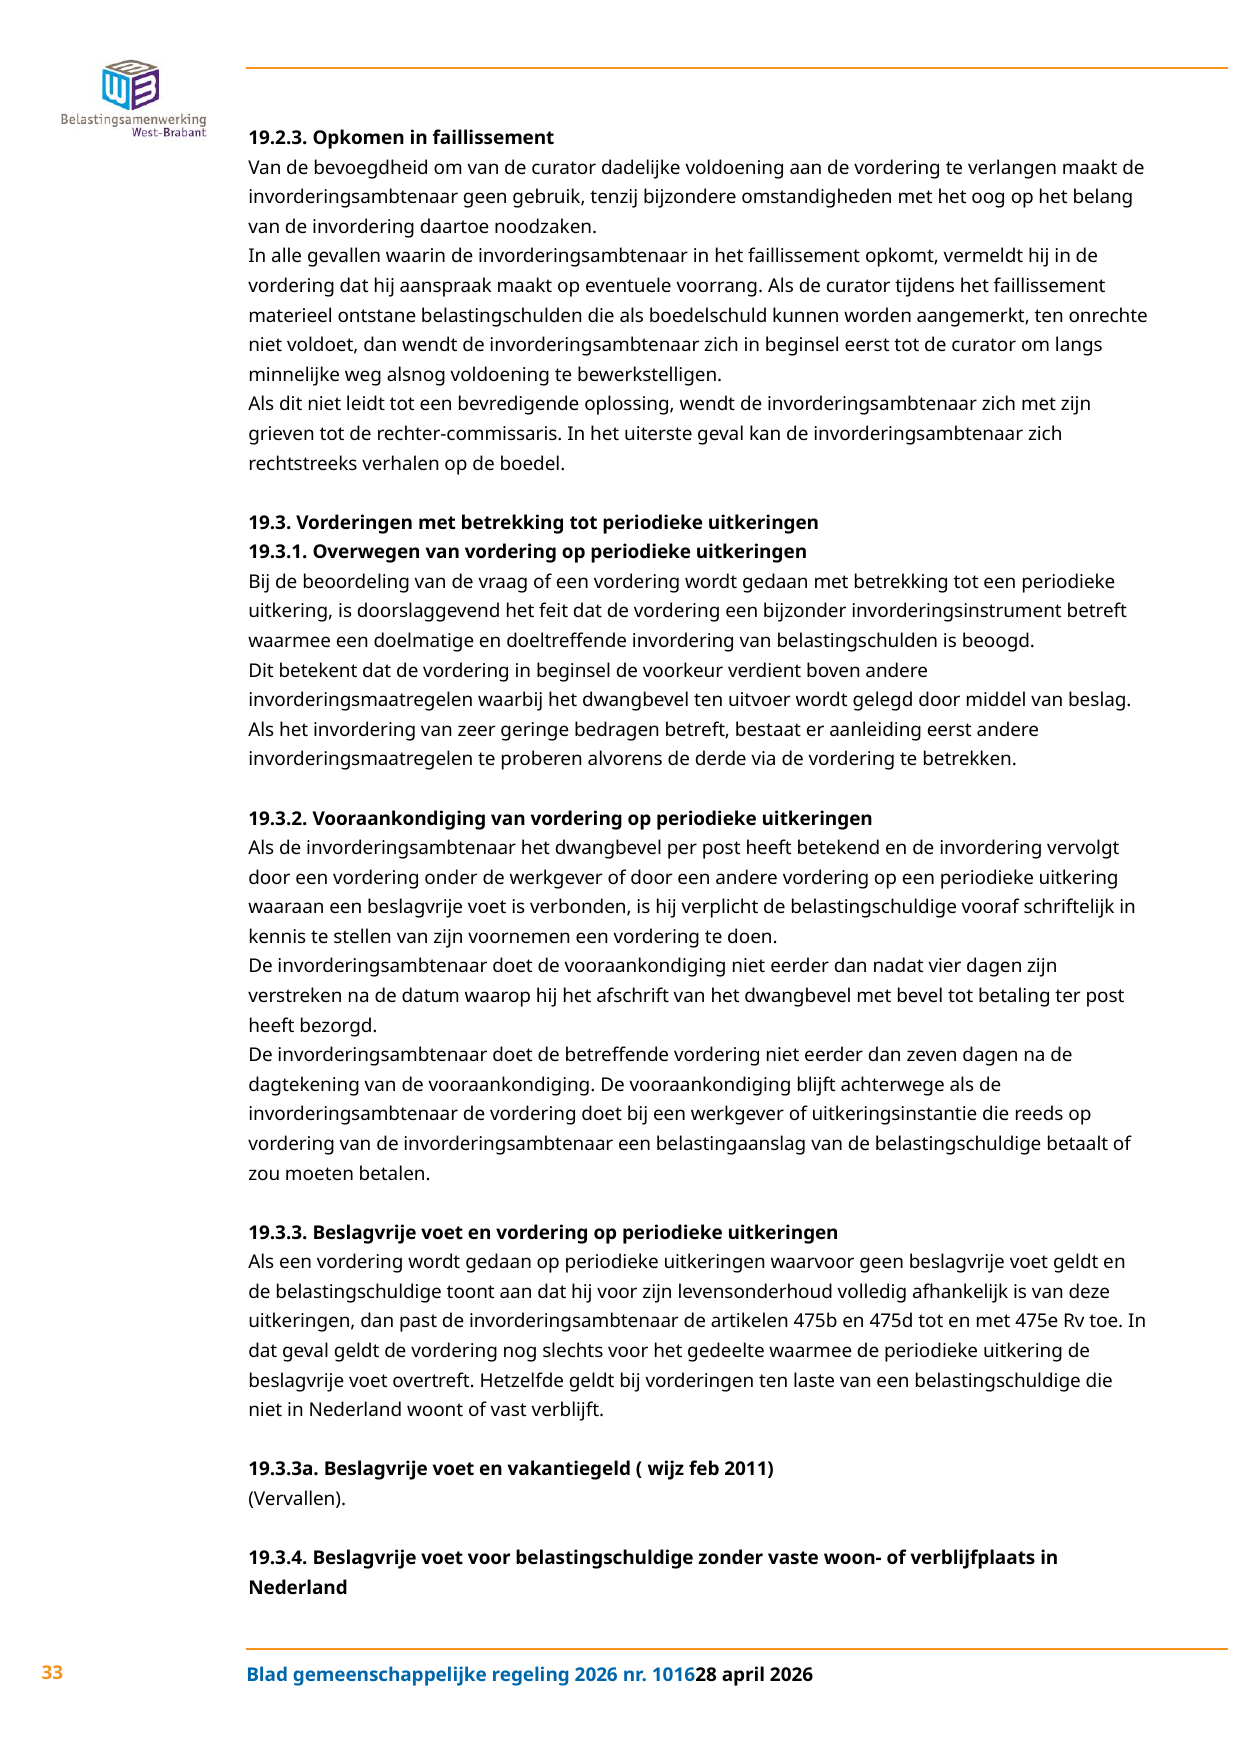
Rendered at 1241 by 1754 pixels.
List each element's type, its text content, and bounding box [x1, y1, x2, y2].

picture [41, 47, 231, 172]
text 19.3.3a. Beslagvrije voet en vakantiegeld ( wijz feb 2011) [248, 1456, 1152, 1481]
text Van de bevoegdheid om van de curator dadelijke voldoening aan de vordering te verlangen maakt de invorderingsambtenaar geen gebruik, tenzij bijzondere omstandigheden met het oog op het belang van de invordering daartoe noodzaken. [248, 154, 1152, 239]
text Als dit niet leidt tot een bevredigende oplossing, wendt de invorderingsambtenaar zich met zijn grieven tot de rechter-commissaris. In het uiterste geval kan de invorderingsambtenaar zich rechtstreeks verhalen op de boedel. [248, 391, 1152, 476]
text 19.3.3. Beslagvrije voet en vordering op periodieke uitkeringen [248, 1219, 1152, 1245]
text 19.3. Vorderingen met betrekking tot periodieke uitkeringen [248, 509, 1152, 535]
text Als een vordering wordt gedaan op periodieke uitkeringen waarvoor geen beslagvrije voet geldt en de belastingschuldige toont aan dat hij voor zijn levensonderhoud volledig afhankelijk is van deze uitkeringen, dan past de invorderingsambtenaar de artikelen 475b en 475d tot en met 475e Rv toe. In dat geval geldt de vordering nog slechts voor het gedeelte waarmee de periodieke uitkering de beslagvrije voet overtreft. Hetzelfde geldt bij vorderingen ten laste van een belastingschuldige die niet in Nederland woont of vast verblijft. [248, 1248, 1152, 1422]
text 19.3.2. Vooraankondiging van vordering op periodieke uitkeringen [248, 805, 1152, 831]
text In alle gevallen waarin de invorderingsambtenaar in het faillissement opkomt, vermeldt hij in de vordering dat hij aanspraak maakt op eventuele voorrang. Als de curator tijdens het faillissement materieel ontstane belastingschulden die als boedelschuld kunnen worden aangemerkt, ten onrechte niet voldoet, dan wendt de invorderingsambtenaar zich in beginsel eerst tot de curator om langs minnelijke weg alsnog voldoening te bewerkstelligen. [248, 243, 1152, 387]
text 19.3.1. Overwegen van vordering op periodieke uitkeringen [248, 538, 1152, 564]
text Als de invorderingsambtenaar het dwangbevel per post heeft betekend en de invordering vervolgt door een vordering onder de werkgever of door een andere vordering op een periodieke uitkering waaraan een beslagvrije voet is verbonden, is hij verplicht de belastingschuldige vooraf schriftelijk in kennis te stellen van zijn voornemen een vordering te doen. [248, 834, 1152, 949]
text 19.2.3. Opkomen in faillissement [248, 124, 1152, 150]
text Bij de beoordeling van de vraag of een vordering wordt gedaan met betrekking tot een periodieke uitkering, is doorslaggevend het feit dat de vordering een bijzonder invorderingsinstrument betreft waarmee een doelmatige en doeltreffende invordering van belastingschulden is beoogd. [248, 568, 1152, 653]
text De invorderingsambtenaar doet de betreffende vordering niet eerder dan zeven dagen na de dagtekening van de vooraankondiging. De vooraankondiging blijft achterwege als de invorderingsambtenaar de vordering doet bij een werkgever of uitkeringsinstantie die reeds op vordering van de invorderingsambtenaar een belastingaanslag van de belastingschuldige betaalt of zou moeten betalen. [248, 1041, 1152, 1186]
text 19.3.4. Beslagvrije voet voor belastingschuldige zonder vaste woon- of verblijfplaats in Nederland [248, 1544, 1152, 1600]
text De invorderingsambtenaar doet de vooraankondiging niet eerder dan nadat vier dagen zijn verstreken na de datum waarop hij het afschrift van het dwangbevel met bevel tot betaling ter post heeft bezorgd. [248, 953, 1152, 1038]
text Dit betekent dat de vordering in beginsel de voorkeur verdient boven andere invorderingsmaatregelen waarbij het dwangbevel ten uitvoer wordt gelegd door middel van beslag. Als het invordering van zeer geringe bedragen betreft, bestaat er aanleiding eerst andere invorderingsmaatregelen te proberen alvorens de derde via de vordering te betrekken. [248, 657, 1152, 771]
text (Vervallen). [248, 1485, 1152, 1511]
